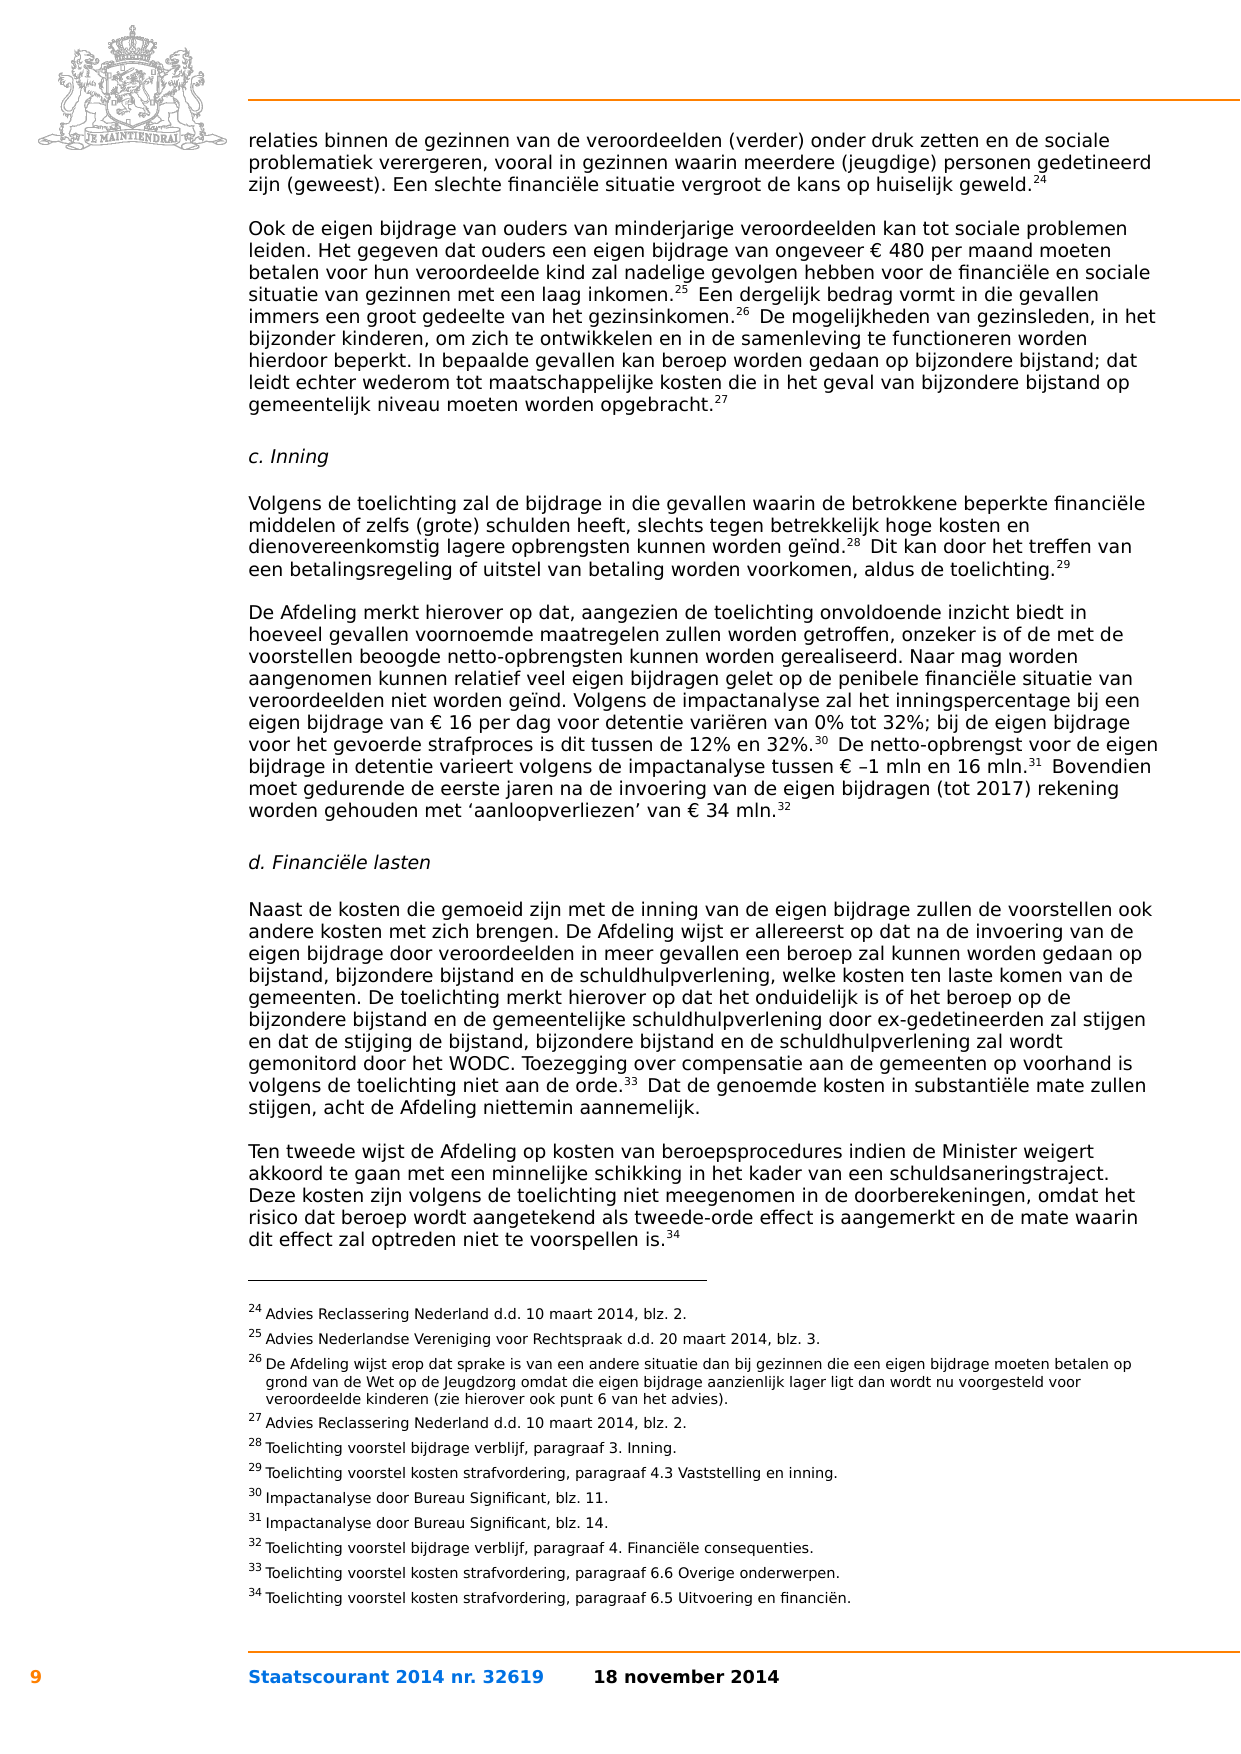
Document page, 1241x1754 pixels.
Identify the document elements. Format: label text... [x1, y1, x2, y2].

text Advies Nederlandse Vereniging voor Rechtspraak d.d. 20 maart 2014, blz. 3. [248, 1327, 1163, 1349]
text Toelichting voorstel kosten strafvordering, paragraaf 4.3 Vaststelling en inning. [248, 1461, 1163, 1483]
text Volgens de toelichting zal de bijdrage in die gevallen waarin de betrokkene beperkte financiële middelen of zelfs (grote) schulden heeft, slechts tegen betrekkelijk hoge kosten en dienovereenkomstig lagere opbrengsten kunnen worden geïnd. Dit kan door het treffen van een betalingsregeling of uitstel van betaling worden voorkomen, aldus de toelichting. [248, 492, 1163, 580]
subtitle d. Financiële lasten [248, 852, 1163, 874]
text Toelichting voorstel kosten strafvordering, paragraaf 6.6 Overige onderwerpen. [248, 1561, 1163, 1583]
text Toelichting voorstel bijdrage verblijf, paragraaf 3. Inning. [248, 1436, 1163, 1458]
picture [38, 25, 227, 150]
subtitle c. Inning [248, 446, 1163, 467]
text Impactanalyse door Bureau Significant, blz. 14. [248, 1511, 1163, 1533]
text Impactanalyse door Bureau Significant, blz. 11. [248, 1486, 1163, 1508]
text Advies Reclassering Nederland d.d. 10 maart 2014, blz. 2. [248, 1302, 1163, 1324]
text Ook de eigen bijdrage van ouders van minderjarige veroordeelden kan tot sociale problemen leiden. Het gegeven dat ouders een eigen bijdrage van ongeveer € 480 per maand moeten betalen voor hun veroordeelde kind zal nadelige gevolgen hebben voor de financiële en sociale situatie van gezinnen met een laag inkomen. Een dergelijk bedrag vormt in die gevallen immers een groot gedeelte van het gezinsinkomen. De mogelijkheden van gezinsleden, in het bijzonder kinderen, om zich te ontwikkelen en in de samenleving te functioneren worden hierdoor beperkt. In bepaalde gevallen kan beroep worden gedaan op bijzondere bijstand; dat leidt echter wederom tot maatschappelijke kosten die in het geval van bijzondere bijstand op gemeentelijk niveau moeten worden opgebracht. [248, 218, 1163, 416]
text De Afdeling merkt hierover op dat, aangezien de toelichting onvoldoende inzicht biedt in hoeveel gevallen voornoemde maatregelen zullen worden getroffen, onzeker is of de met de voorstellen beoogde netto-opbrengsten kunnen worden gerealiseerd. Naar mag worden aangenomen kunnen relatief veel eigen bijdragen gelet op de penibele financiële situatie van veroordeelden niet worden geïnd. Volgens de impactanalyse zal het inningspercentage bij een eigen bijdrage van € 16 per dag voor detentie variëren van 0% tot 32%; bij de eigen bijdrage voor het gevoerde strafproces is dit tussen de 12% en 32%. De netto-opbrengst voor de eigen bijdrage in detentie varieert volgens de impactanalyse tussen € –1 mln en 16 mln. Bovendien moet gedurende de eerste jaren na de invoering van de eigen bijdragen (tot 2017) rekening worden gehouden met ‘aanloopverliezen’ van € 34 mln. [248, 602, 1163, 822]
text De Afdeling wijst erop dat sprake is van een andere situatie dan bij gezinnen die een eigen bijdrage moeten betalen op grond van de Wet op de Jeugdzorg omdat die eigen bijdrage aanzienlijk lager ligt dan wordt nu voorgesteld voor veroordeelde kinderen (zie hierover ook punt 6 van het advies). [248, 1352, 1163, 1408]
text Naast de kosten die gemoeid zijn met de inning van de eigen bijdrage zullen de voorstellen ook andere kosten met zich brengen. De Afdeling wijst er allereerst op dat na de invoering van de eigen bijdrage door veroordeelden in meer gevallen een beroep zal kunnen worden gedaan op bijstand, bijzondere bijstand en de schuldhulpverlening, welke kosten ten laste komen van de gemeenten. De toelichting merkt hierover op dat het onduidelijk is of het beroep op de bijzondere bijstand en de gemeentelijke schuldhulpverlening door ex-gedetineerden zal stijgen en dat de stijging de bijstand, bijzondere bijstand en de schuldhulpverlening zal wordt gemonitord door het WODC. Toezegging over compensatie aan de gemeenten op voorhand is volgens de toelichting niet aan de orde. Dat de genoemde kosten in substantiële mate zullen stijgen, acht de Afdeling niettemin aannemelijk. [248, 899, 1163, 1119]
text Toelichting voorstel kosten strafvordering, paragraaf 6.5 Uitvoering en financiën. [248, 1586, 1163, 1608]
text Toelichting voorstel bijdrage verblijf, paragraaf 4. Financiële consequenties. [248, 1536, 1163, 1558]
text Advies Reclassering Nederland d.d. 10 maart 2014, blz. 2. [248, 1411, 1163, 1433]
text Ten tweede wijst de Afdeling op kosten van beroepsprocedures indien de Minister weigert akkoord te gaan met een minnelijke schikking in het kader van een schuldsaneringstraject. Deze kosten zijn volgens de toelichting niet meegenomen in de doorberekeningen, omdat het risico dat beroep wordt aangetekend als tweede-orde effect is aangemerkt en de mate waarin dit effect zal optreden niet te voorspellen is. [248, 1141, 1163, 1251]
text relaties binnen de gezinnen van de veroordeelden (verder) onder druk zetten en de sociale problematiek verergeren, vooral in gezinnen waarin meerdere (jeugdige) personen gedetineerd zijn (geweest). Een slechte financiële situatie vergroot de kans op huiselijk geweld. [248, 130, 1163, 196]
